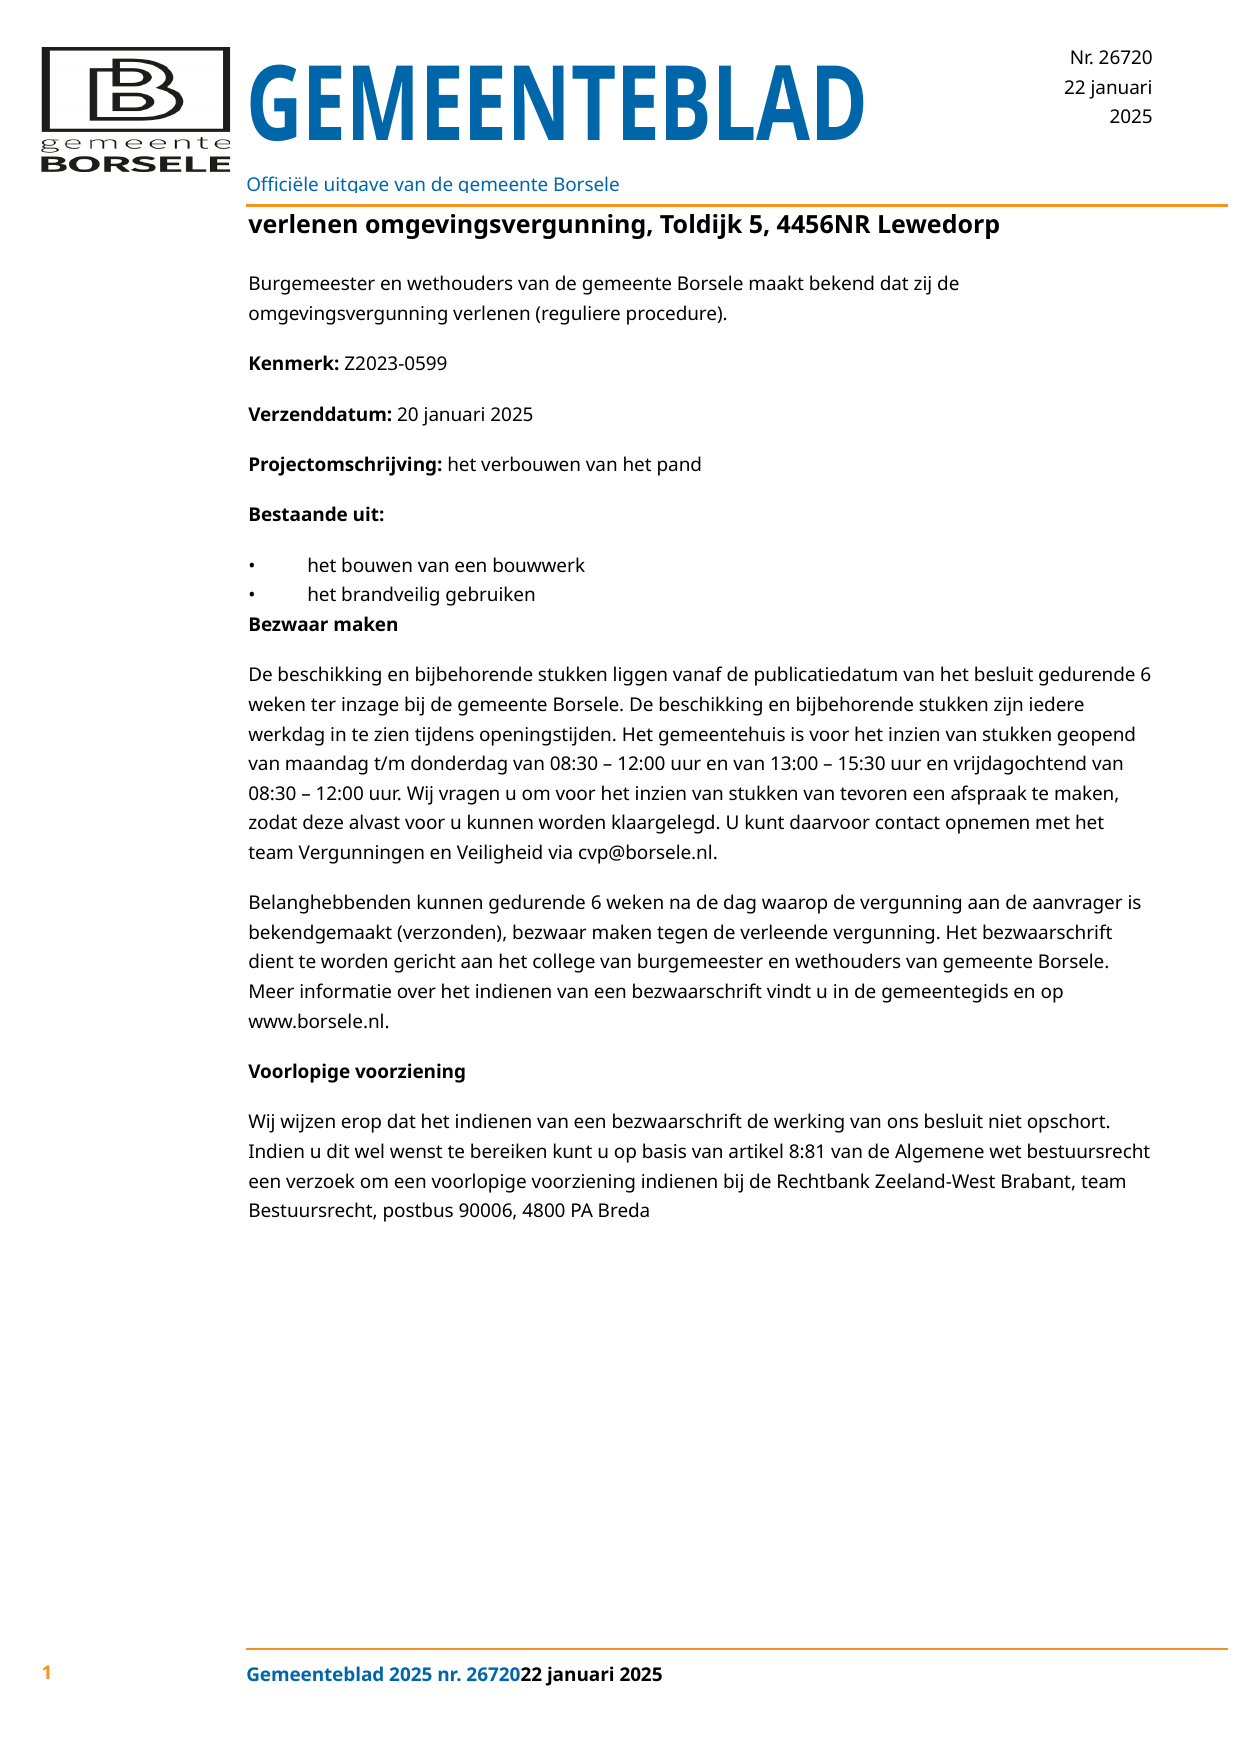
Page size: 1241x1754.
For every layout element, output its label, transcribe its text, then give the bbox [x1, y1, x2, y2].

text Bezwaar maken [248, 611, 1152, 637]
list het brandveilig gebruiken [248, 582, 1152, 607]
text Burgemeester en wethouders van de gemeente Borsele maakt bekend dat zij de omgevingsvergunning verlenen (reguliere procedure). [248, 270, 1152, 326]
text Voorlopige voorziening [248, 1058, 1152, 1084]
text De beschikking en bijbehorende stukken liggen vanaf de publicatiedatum van het besluit gedurende 6 weken ter inzage bij de gemeente Borsele. De beschikking en bijbehorende stukken zijn iedere werkdag in te zien tijdens openingstijden. Het gemeentehuis is voor het inzien van stukken geopend van maandag t/m donderdag van 08:30 – 12:00 uur en van 13:00 – 15:30 uur en vrijdagochtend van 08:30 – 12:00 uur. Wij vragen u om voor het inzien van stukken van tevoren een afspraak te maken, zodat deze alvast voor u kunnen worden klaargelegd. U kunt daarvoor contact opnemen met het team Vergunningen en Veiligheid via cvp@borsele.nl. [248, 662, 1152, 865]
text Verzenddatum: 20 januari 2025 [248, 401, 1152, 426]
text verlenen omgevingsvergunning, Toldijk 5, 4456NR Lewedorp [248, 207, 1152, 241]
text Projectomschrijving: het verbouwen van het pand [248, 451, 1152, 477]
text Belanghebbenden kunnen gedurende 6 weken na de dag waarop de vergunning aan de aanvrager is bekendgemaakt (verzonden), bezwaar maken tegen de verleende vergunning. Het bezwaarschrift dient te worden gericht aan het college van burgemeester en wethouders van gemeente Borsele. Meer informatie over het indienen van een bezwaarschrift vindt u in de gemeentegids en op www.borsele.nl. [248, 889, 1152, 1033]
text Bestaande uit: [248, 502, 1152, 527]
list het bouwen van een bouwwerk [248, 552, 1152, 578]
text Wij wijzen erop dat het indienen van een bezwaarschrift de werking van ons besluit niet opschort. Indien u dit wel wenst te bereiken kunt u op basis van artikel 8:81 van de Algemene wet bestuursrecht een verzoek om een voorlopige voorziening indienen bij de Rechtbank Zeeland-West Brabant, team Bestuursrecht, postbus 90006, 4800 PA Breda [248, 1109, 1152, 1223]
text Kenmerk: Z2023-0599 [248, 350, 1152, 376]
picture [41, 47, 231, 172]
